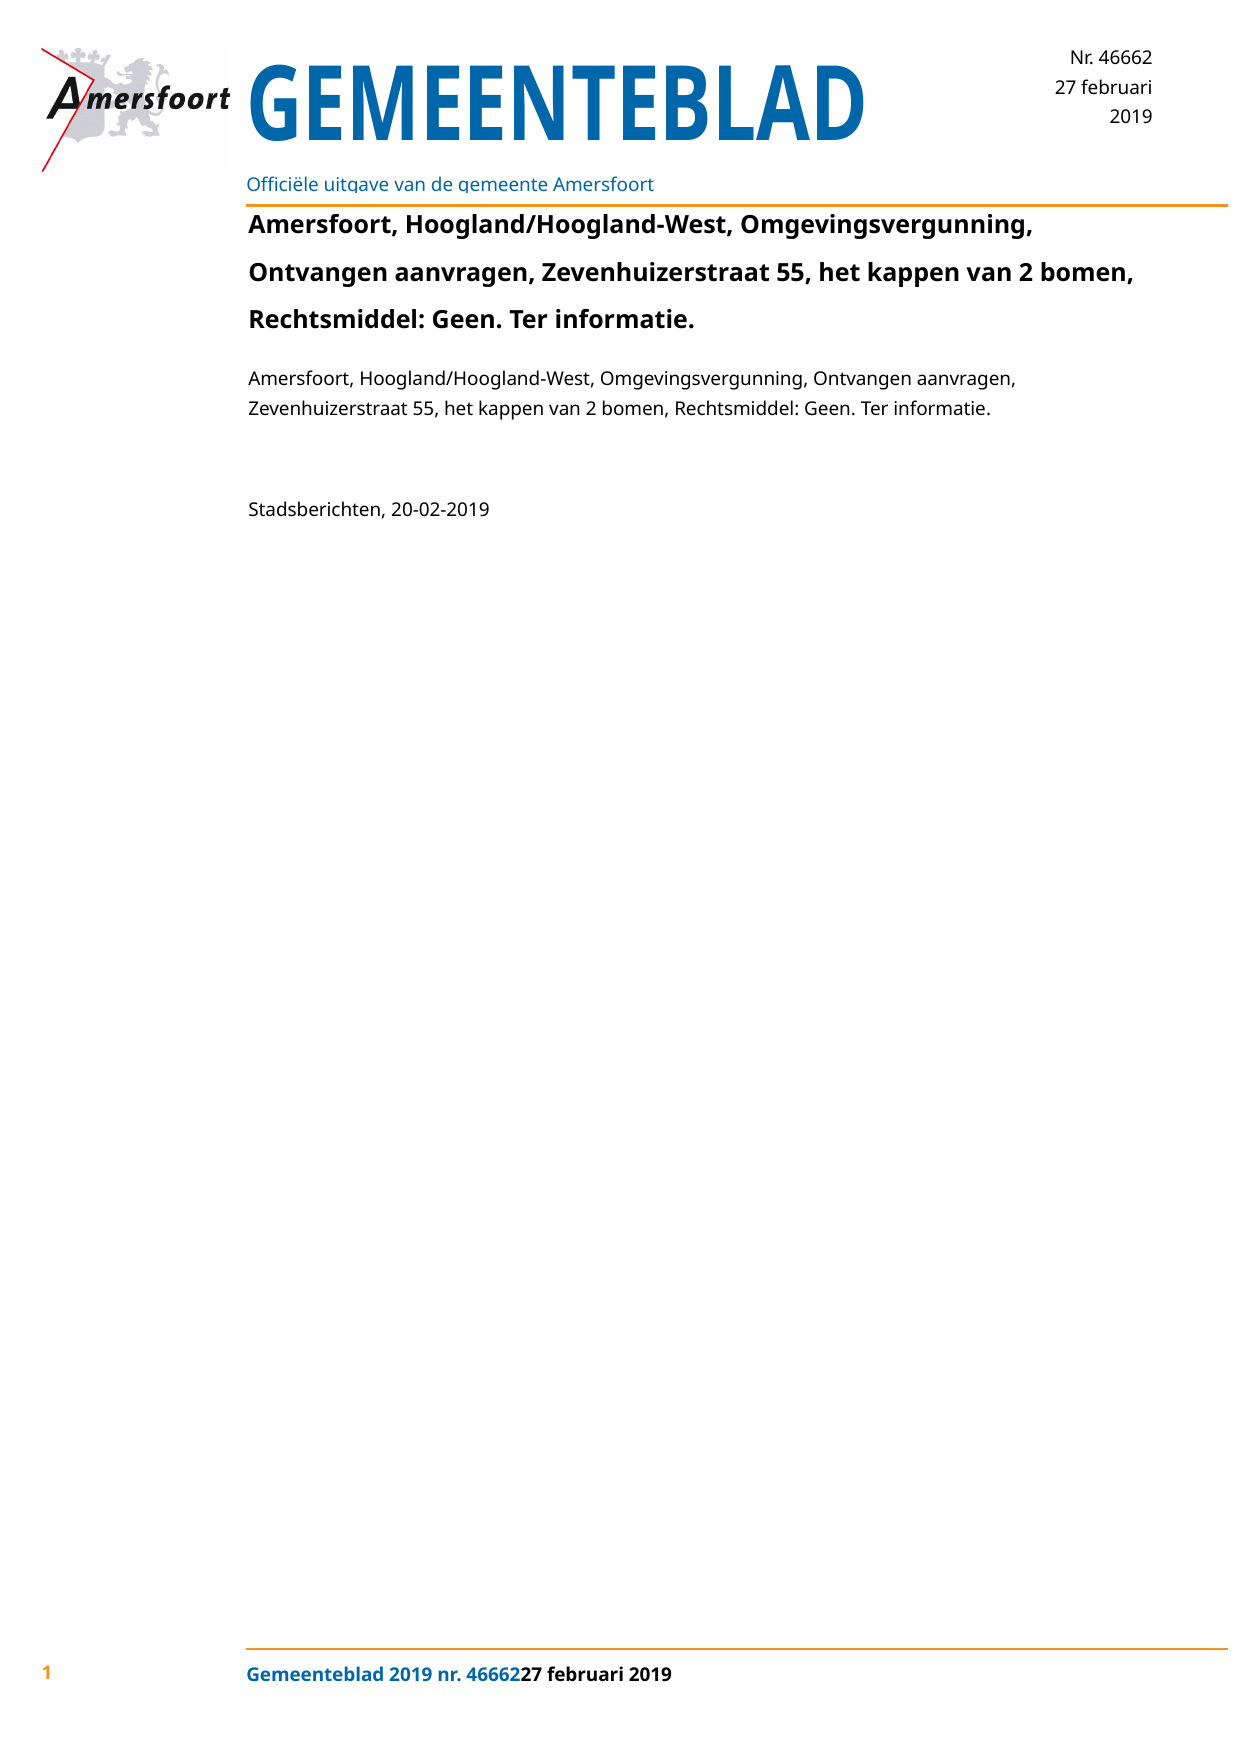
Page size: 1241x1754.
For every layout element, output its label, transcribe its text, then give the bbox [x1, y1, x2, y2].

text Amersfoort, Hoogland/Hoogland-West, Omgevingsvergunning, Ontvangen aanvragen, Zevenhuizerstraat 55, het kappen van 2 bomen, Rechtsmiddel: Geen. Ter informatie. [248, 366, 1152, 421]
text Stadsberichten, 20-02-2019 [248, 496, 1152, 522]
text Amersfoort, Hoogland/Hoogland-West, Omgevingsvergunning, Ontvangen aanvragen, Zevenhuizerstraat 55, het kappen van 2 bomen, Rechtsmiddel: Geen. Ter informatie. [248, 207, 1152, 336]
picture [41, 47, 231, 172]
